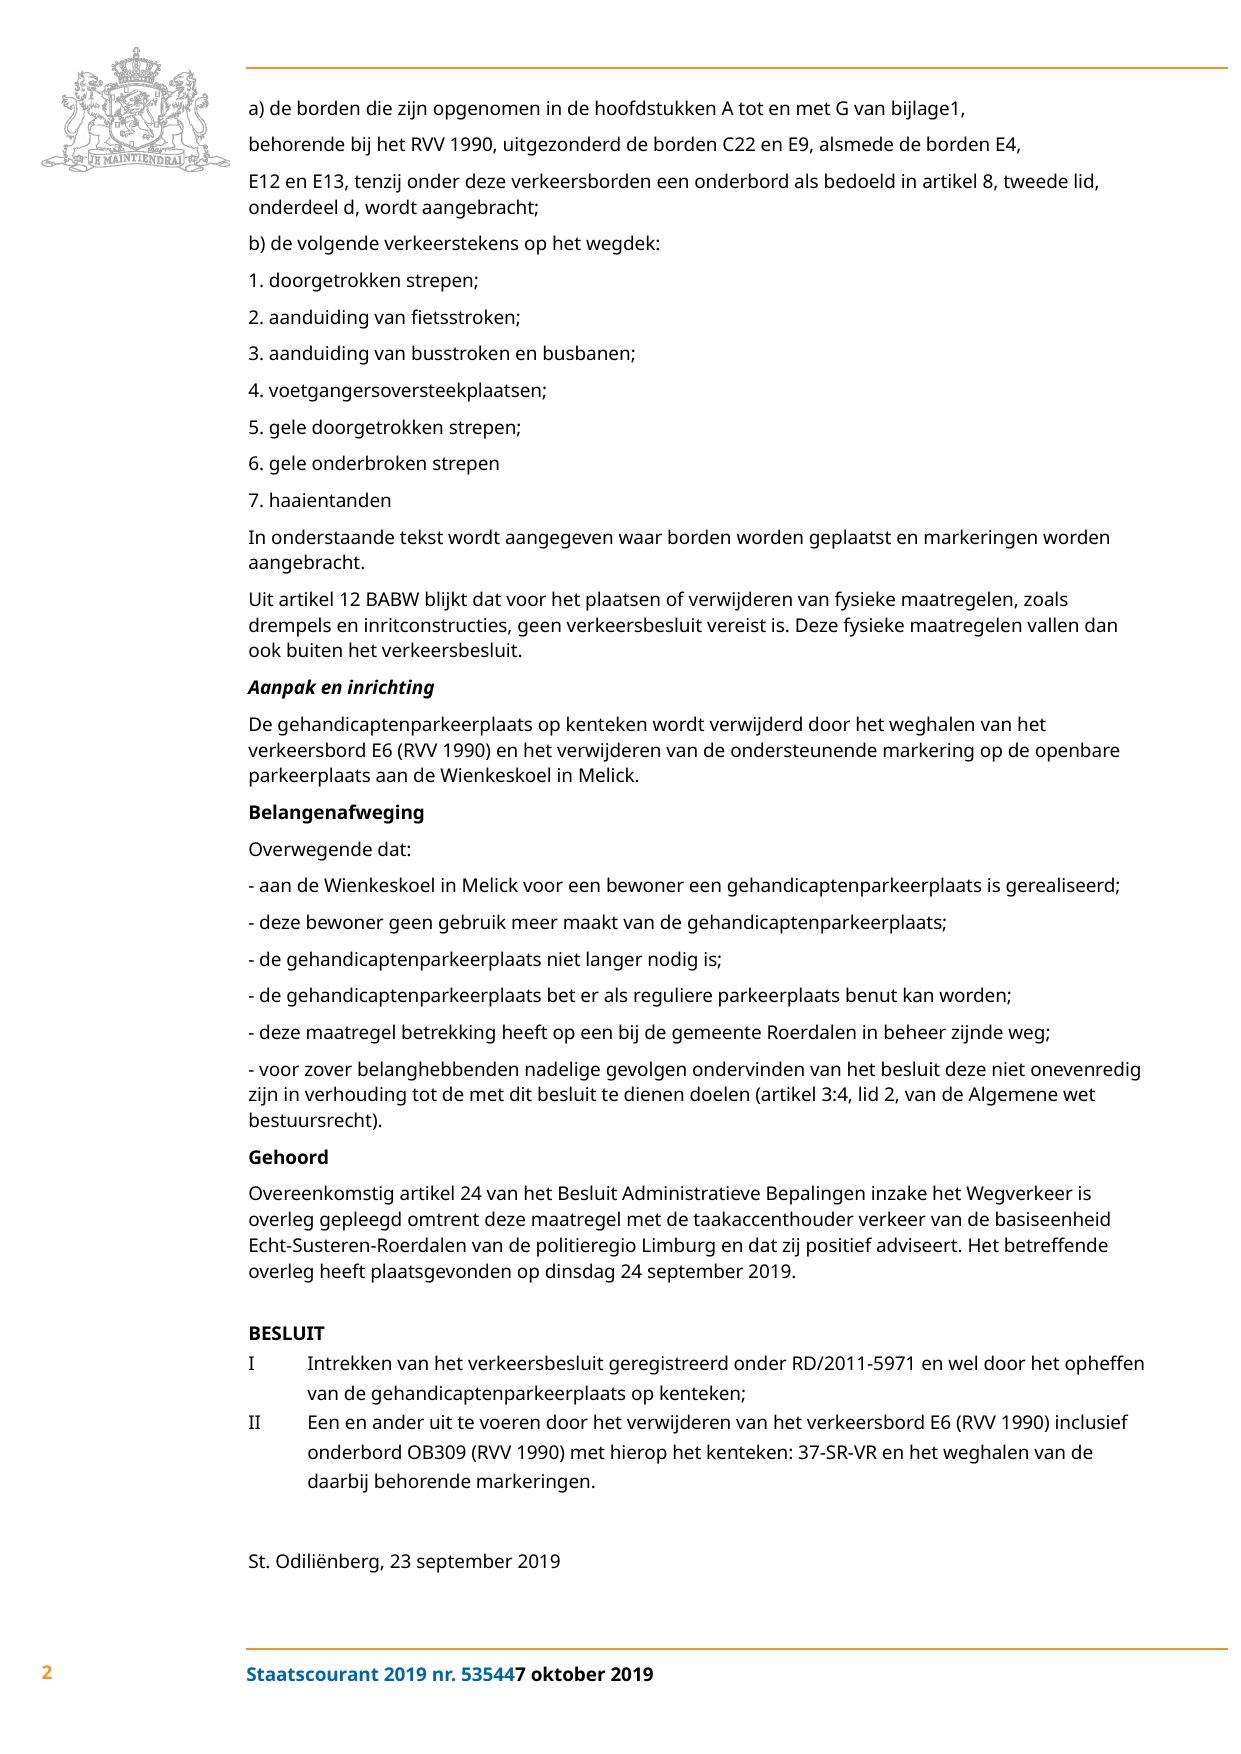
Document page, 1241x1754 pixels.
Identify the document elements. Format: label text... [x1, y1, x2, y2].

text - de gehandicaptenparkeerplaats niet langer nodig is; [248, 946, 1152, 972]
picture [41, 47, 231, 172]
text - deze maatregel betrekking heeft op een bij de gemeente Roerdalen in beheer zijnde weg; [248, 1019, 1152, 1045]
text Overwegende dat: [248, 836, 1152, 862]
text 7. haaientanden [248, 487, 1152, 513]
text behorende bij het RVV 1990, uitgezonderd de borden C22 en E9, alsmede de borden E4, [248, 131, 1152, 157]
text 2. aanduiding van fietsstroken; [248, 304, 1152, 329]
text - de gehandicaptenparkeerplaats bet er als reguliere parkeerplaats benut kan worden; [248, 982, 1152, 1008]
text Uit artikel 12 BABW blijkt dat voor het plaatsen of verwijderen van fysieke maatregelen, zoals drempels en inritconstructies, geen verkeersbesluit vereist is. Deze fysieke maatregelen vallen dan ook buiten het verkeersbesluit. [248, 586, 1152, 663]
text - aan de Wienkeskoel in Melick voor een bewoner een gehandicaptenparkeerplaats is gerealiseerd; [248, 872, 1152, 898]
text b) de volgende verkeerstekens op het wegdek: [248, 231, 1152, 256]
text De gehandicaptenparkeerplaats op kenteken wordt verwijderd door het weghalen van het verkeersbord E6 (RVV 1990) en het verwijderen van de ondersteunende markering op de openbare parkeerplaats aan de Wienkeskoel in Melick. [248, 711, 1152, 788]
list Een en ander uit te voeren door het verwijderen van het verkeersbord E6 (RVV 1990) inclusief onderbord OB309 (RVV 1990) met hierop het kenteken: 37-SR-VR en het weghalen van de daarbij behorende markeringen. [248, 1409, 1152, 1494]
text - deze bewoner geen gebruik meer maakt van de gehandicaptenparkeerplaats; [248, 909, 1152, 935]
text 6. gele onderbroken strepen [248, 451, 1152, 476]
text In onderstaande tekst wordt aangegeven waar borden worden geplaatst en markeringen worden aangebracht. [248, 524, 1152, 575]
text 1. doorgetrokken strepen; [248, 267, 1152, 293]
text Belangenafweging [248, 799, 1152, 825]
text Aanpak en inrichting [248, 674, 1152, 700]
list Intrekken van het verkeersbesluit geregistreerd onder RD/2011-5971 en wel door het opheffen van de gehandicaptenparkeerplaats op kenteken; [248, 1350, 1152, 1405]
text St. Odiliënberg, 23 september 2019 [248, 1548, 1152, 1574]
text 4. voetgangersoversteekplaatsen; [248, 377, 1152, 403]
text a) de borden die zijn opgenomen in de hoofdstukken A tot en met G van bijlage1, [248, 95, 1152, 121]
text 5. gele doorgetrokken strepen; [248, 414, 1152, 439]
text E12 en E13, tenzij onder deze verkeersborden een onderbord als bedoeld in artikel 8, tweede lid, onderdeel d, wordt aangebracht; [248, 168, 1152, 219]
text BESLUIT [248, 1321, 1152, 1346]
text - voor zover belanghebbenden nadelige gevolgen ondervinden van het besluit deze niet onevenredig zijn in verhouding tot de met dit besluit te dienen doelen (artikel 3:4, lid 2, van de Algemene wet bestuursrecht). [248, 1056, 1152, 1133]
text Overeenkomstig artikel 24 van het Besluit Administratieve Bepalingen inzake het Wegverkeer is overleg gepleegd omtrent deze maatregel met de taakaccenthouder verkeer van de basiseenheid Echt-Susteren-Roerdalen van de politieregio Limburg en dat zij positief adviseert. Het betreffende overleg heeft plaatsgevonden op dinsdag 24 september 2019. [248, 1181, 1152, 1283]
text Gehoord [248, 1144, 1152, 1170]
text 3. aanduiding van busstroken en busbanen; [248, 341, 1152, 366]
